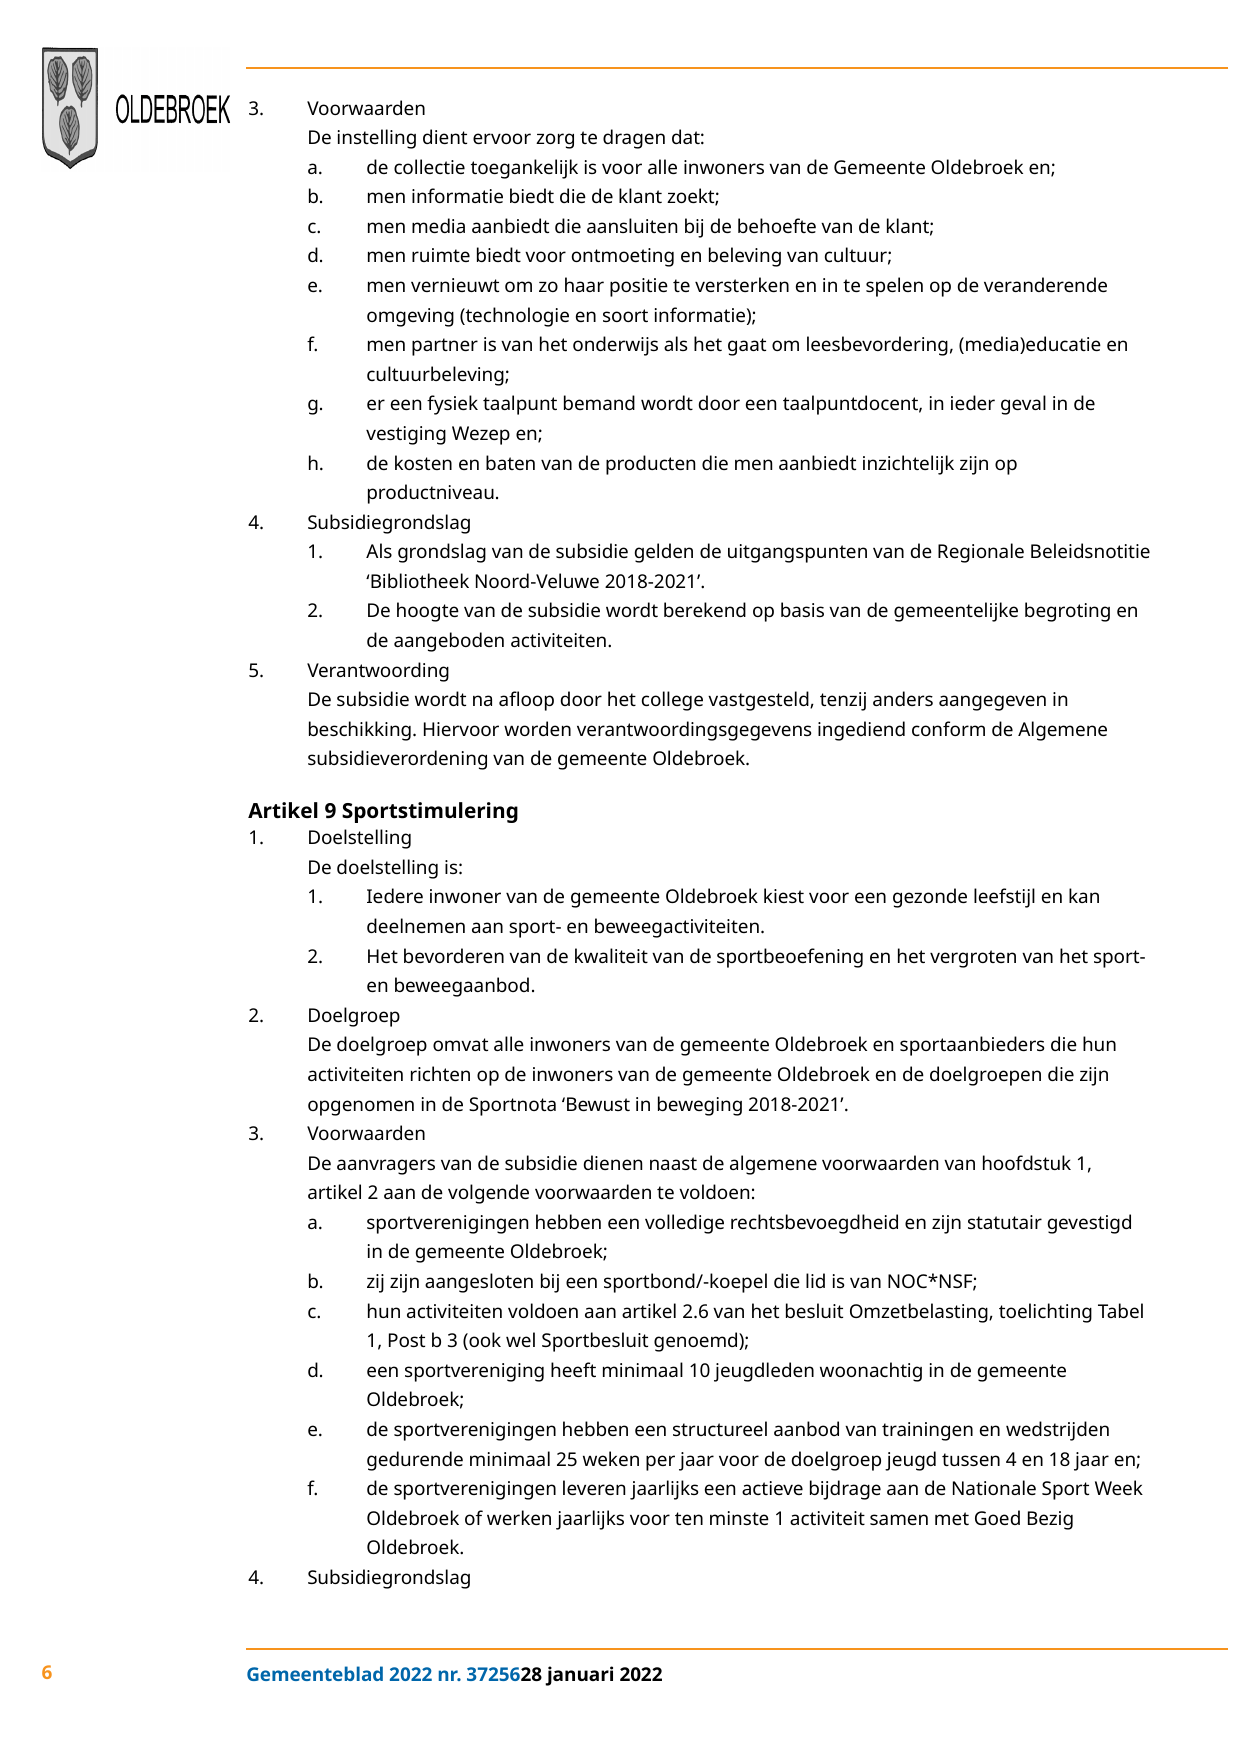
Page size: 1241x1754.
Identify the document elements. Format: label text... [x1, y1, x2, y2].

list men media aanbiedt die aansluiten bij de behoefte van de klant; [307, 213, 1152, 239]
list Subsidiegrondslag [248, 1564, 1152, 1590]
list Subsidiegrondslag [248, 509, 1152, 535]
list men informatie biedt die de klant zoekt; [307, 183, 1152, 209]
list er een fysiek taalpunt bemand wordt door een taalpuntdocent, in ieder geval in de vestiging Wezep en; [307, 391, 1152, 446]
list hun activiteiten voldoen aan artikel 2.6 van het besluit Omzetbelasting, toelichting Tabel 1, Post b 3 (ook wel Sportbesluit genoemd); [307, 1298, 1152, 1353]
list De doelstelling is: [248, 854, 1152, 880]
list De subsidie wordt na afloop door het college vastgesteld, tenzij anders aangegeven in beschikking. Hiervoor worden verantwoordingsgegevens ingediend conform de Algemene subsidieverordening van de gemeente Oldebroek. [248, 686, 1152, 771]
list Voorwaarden [248, 95, 1152, 121]
list de sportverenigingen leveren jaarlijks een actieve bijdrage aan de Nationale Sport Week Oldebroek of werken jaarlijks voor ten minste 1 activiteit samen met Goed Bezig Oldebroek. [307, 1475, 1152, 1560]
list men ruimte biedt voor ontmoeting en beleving van cultuur; [307, 243, 1152, 268]
list De instelling dient ervoor zorg te dragen dat: [248, 124, 1152, 150]
list de collectie toegankelijk is voor alle inwoners van de Gemeente Oldebroek en; [307, 154, 1152, 180]
list de sportverenigingen hebben een structureel aanbod van trainingen en wedstrijden gedurende minimaal 25 weken per jaar voor de doelgroep jeugd tussen 4 en 18 jaar en; [307, 1416, 1152, 1471]
list De aanvragers van de subsidie dienen naast de algemene voorwaarden van hoofdstuk 1, artikel 2 aan de volgende voorwaarden te voldoen: [248, 1150, 1152, 1205]
list De doelgroep omvat alle inwoners van de gemeente Oldebroek en sportaanbieders die hun activiteiten richten op de inwoners van de gemeente Oldebroek en de doelgroepen die zijn opgenomen in de Sportnota ‘Bewust in beweging 2018-2021’. [248, 1032, 1152, 1116]
list een sportvereniging heeft minimaal 10 jeugdleden woonachtig in de gemeente Oldebroek; [307, 1357, 1152, 1412]
list Doelstelling [248, 824, 1152, 850]
list Als grondslag van de subsidie gelden de uitgangspunten van de Regionale Beleidsnotitie ‘Bibliotheek Noord-Veluwe 2018-2021’. [307, 538, 1152, 594]
list Voorwaarden [248, 1120, 1152, 1146]
list men vernieuwt om zo haar positie te versterken en in te spelen op de veranderende omgeving (technologie en soort informatie); [307, 272, 1152, 328]
list Verantwoording [248, 657, 1152, 683]
list sportverenigingen hebben een volledige rechtsbevoegdheid en zijn statutair gevestigd in de gemeente Oldebroek; [307, 1209, 1152, 1264]
list De hoogte van de subsidie wordt berekend op basis van de gemeentelijke begroting en de aangeboden activiteiten. [307, 598, 1152, 653]
list Iedere inwoner van de gemeente Oldebroek kiest voor een gezonde leefstijl en kan deelnemen aan sport- en beweegactiviteiten. [307, 884, 1152, 939]
list de kosten en baten van de producten die men aanbiedt inzichtelijk zijn op productniveau. [307, 450, 1152, 505]
list men partner is van het onderwijs als het gaat om leesbevordering, (media)educatie en cultuurbeleving; [307, 331, 1152, 387]
list Doelgroep [248, 1002, 1152, 1028]
list zij zijn aangesloten bij een sportbond/-koepel die lid is van NOC*NSF; [307, 1268, 1152, 1294]
picture [41, 47, 231, 172]
list Het bevorderen van de kwaliteit van de sportbeoefening en het vergroten van het sport- en beweegaanbod. [307, 943, 1152, 998]
text Artikel 9 Sportstimulering [248, 796, 1152, 824]
